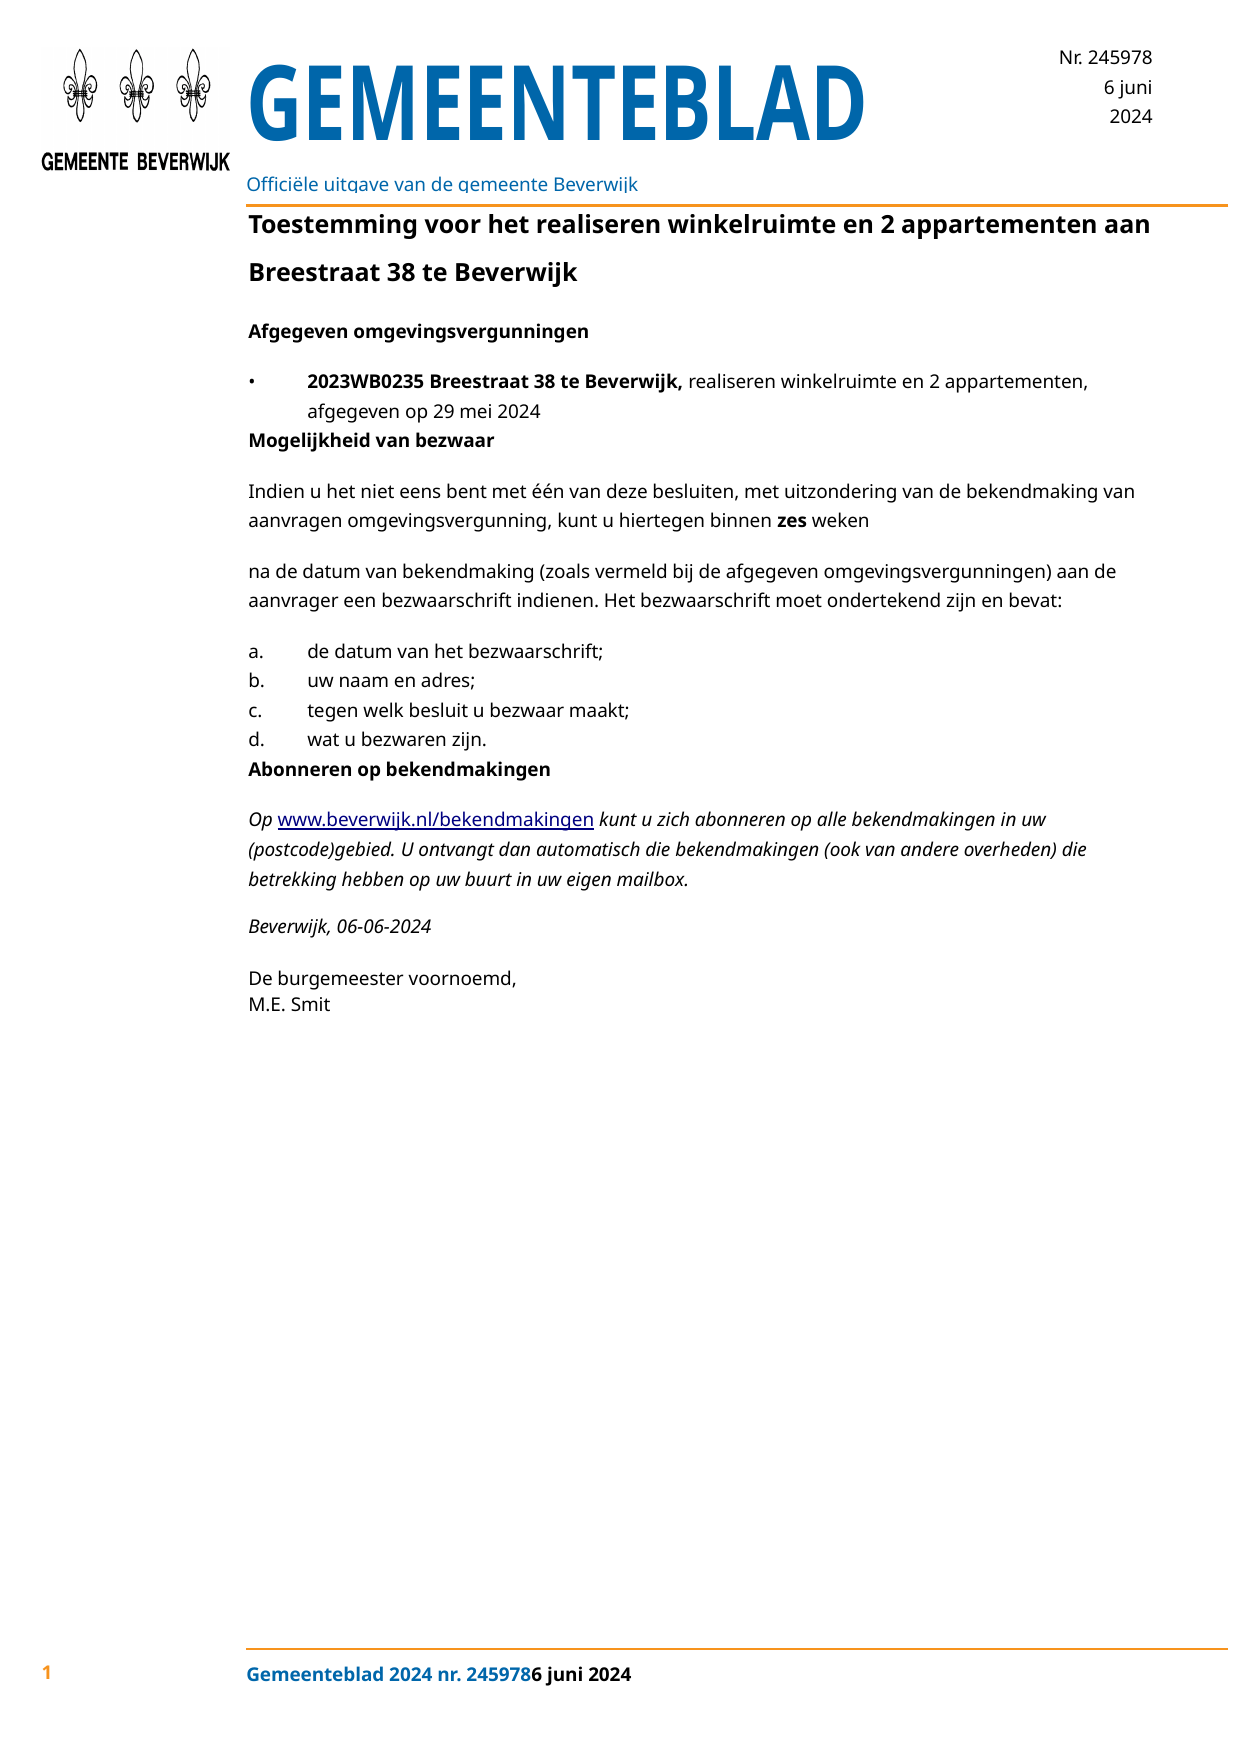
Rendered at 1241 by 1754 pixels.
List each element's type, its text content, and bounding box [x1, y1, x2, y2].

text Toestemming voor het realiseren winkelruimte en 2 appartementen aan Breestraat 38 te Beverwijk [248, 207, 1152, 288]
list wat u bezwaren zijn. [248, 727, 1152, 752]
text Afgegeven omgevingsvergunningen [248, 318, 1152, 344]
list de datum van het bezwaarschrift; [248, 638, 1152, 664]
text De burgemeester voornoemd, [248, 965, 1152, 991]
text Indien u het niet eens bent met één van deze besluiten, met uitzondering van de bekendmaking van aanvragen omgevingsvergunning, kunt u hiertegen binnen zes weken [248, 478, 1152, 533]
text Op www.beverwijk.nl/bekendmakingen kunt u zich abonneren op alle bekendmakingen in uw (postcode)gebied. U ontvangt dan automatisch die bekendmakingen (ook van andere overheden) die betrekking hebben op uw buurt in uw eigen mailbox. [248, 807, 1152, 892]
text Abonneren op bekendmakingen [248, 756, 1152, 782]
text Mogelijkheid van bezwaar [248, 427, 1152, 453]
text na de datum van bekendmaking (zoals vermeld bij de afgegeven omgevingsvergunningen) aan de aanvrager een bezwaarschrift indienen. Het bezwaarschrift moet ondertekend zijn en bevat: [248, 558, 1152, 613]
text M.E. Smit [248, 991, 1152, 1017]
list 2023WB0235 Breestraat 38 te Beverwijk, realiseren winkelruimte en 2 appartementen, afgegeven op 29 mei 2024 [248, 368, 1152, 424]
text Beverwijk, 06-06-2024 [248, 914, 1152, 939]
list uw naam en adres; [248, 667, 1152, 693]
list tegen welk besluit u bezwaar maakt; [248, 697, 1152, 723]
picture [41, 47, 231, 172]
